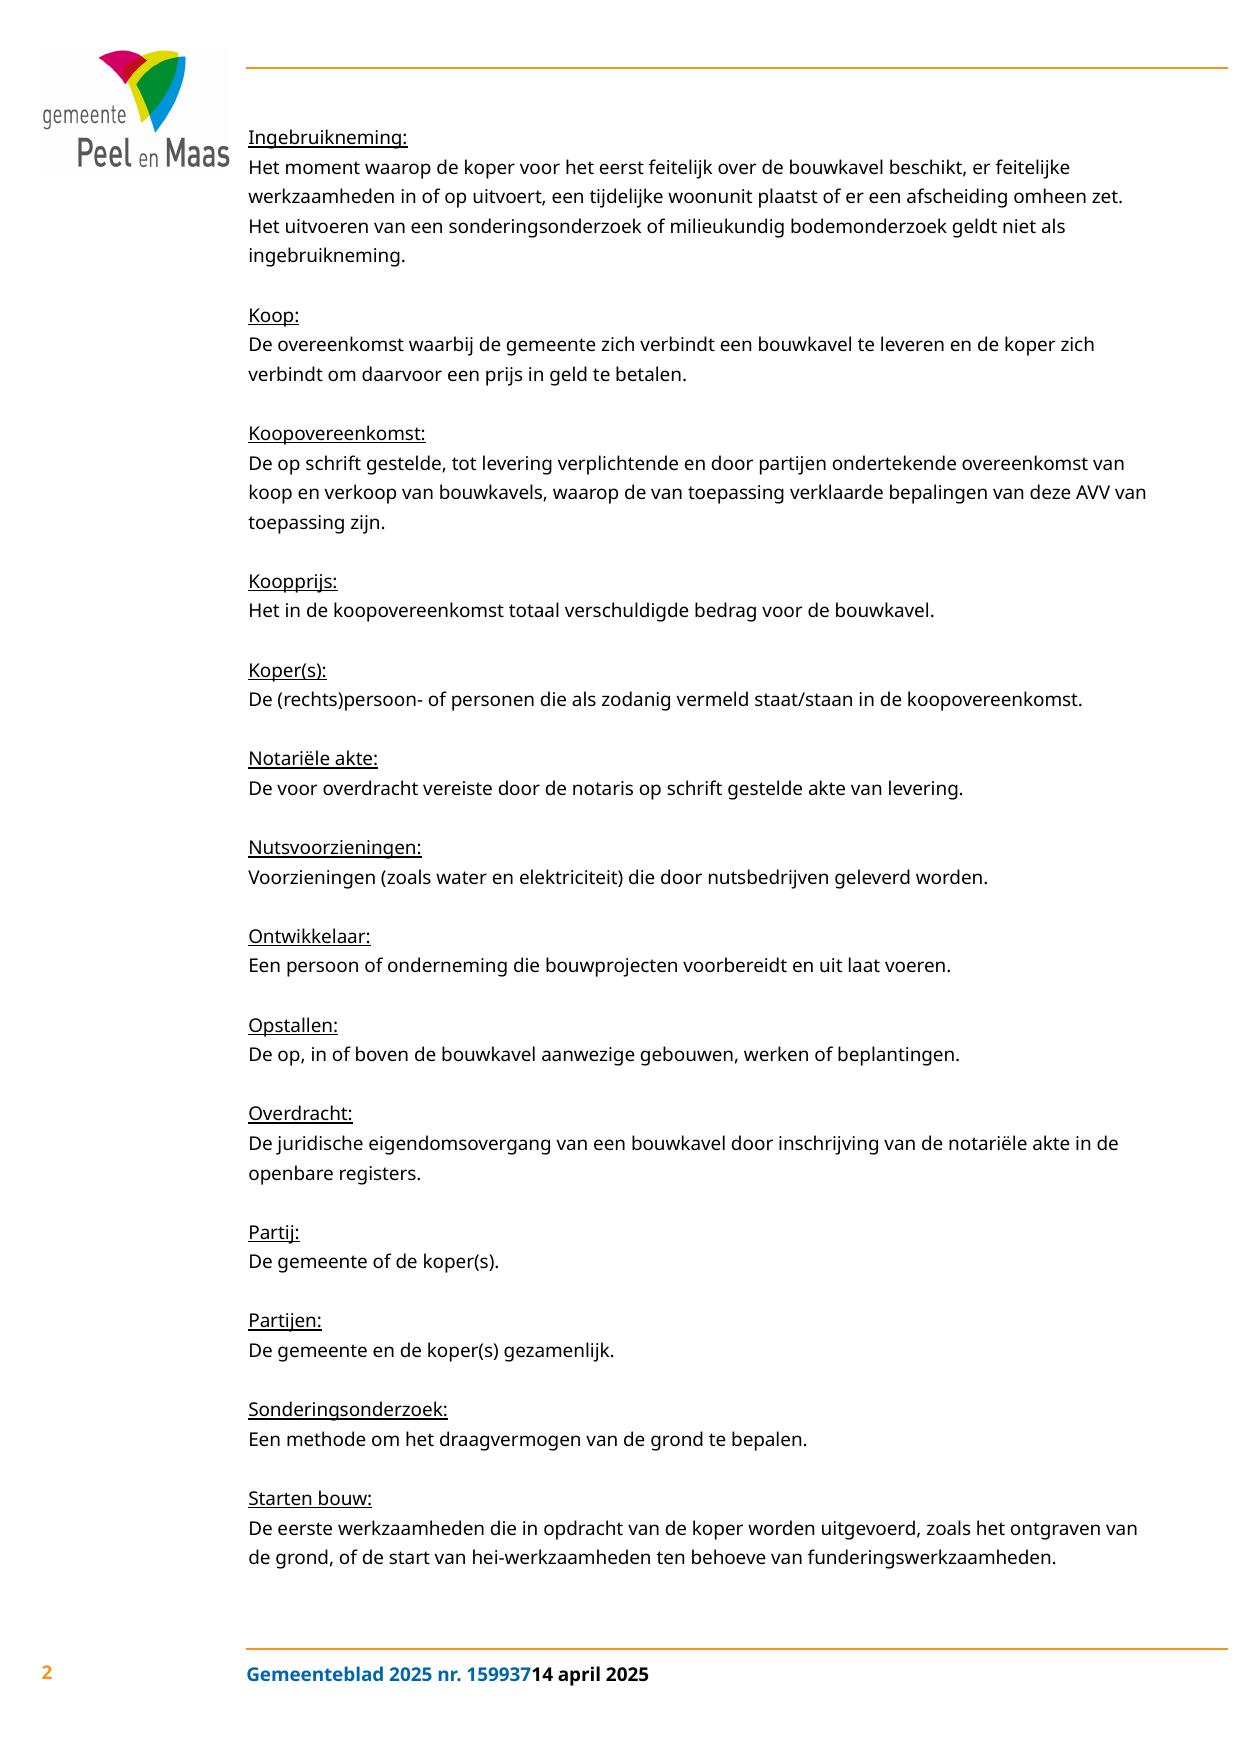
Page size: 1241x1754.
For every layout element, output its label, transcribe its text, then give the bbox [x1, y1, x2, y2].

text Koopovereenkomst: [248, 420, 1152, 446]
text Een persoon of onderneming die bouwprojecten voorbereidt en uit laat voeren. [248, 953, 1152, 978]
text Nutsvoorzieningen: [248, 834, 1152, 860]
text Partijen: [248, 1308, 1152, 1333]
text Het moment waarop de koper voor het eerst feitelijk over de bouwkavel beschikt, er feitelijke werkzaamheden in of op uitvoert, een tijdelijke woonunit plaatst of er een afscheiding omheen zet. Het uitvoeren van een sonderingsonderzoek of milieukundig bodemonderzoek geldt niet als ingebruikneming. [248, 154, 1152, 268]
text De op schrift gestelde, tot levering verplichtende en door partijen ondertekende overeenkomst van koop en verkoop van bouwkavels, waarop de van toepassing verklaarde bepalingen van deze AVV van toepassing zijn. [248, 450, 1152, 535]
text Opstallen: [248, 1012, 1152, 1038]
text De gemeente of de koper(s). [248, 1248, 1152, 1274]
text Voorzieningen (zoals water en elektriciteit) die door nutsbedrijven geleverd worden. [248, 864, 1152, 890]
text Koper(s): [248, 657, 1152, 683]
text Koop: [248, 302, 1152, 328]
text Ingebruikneming: [248, 124, 1152, 150]
text Het in de koopovereenkomst totaal verschuldigde bedrag voor de bouwkavel. [248, 598, 1152, 623]
text Partij: [248, 1219, 1152, 1245]
text Starten bouw: [248, 1485, 1152, 1511]
text De voor overdracht vereiste door de notaris op schrift gestelde akte van levering. [248, 775, 1152, 801]
text De op, in of boven de bouwkavel aanwezige gebouwen, werken of beplantingen. [248, 1041, 1152, 1067]
text De gemeente en de koper(s) gezamenlijk. [248, 1337, 1152, 1363]
text Sonderingsonderzoek: [248, 1396, 1152, 1422]
text De (rechts)persoon- of personen die als zodanig vermeld staat/staan in de koopovereenkomst. [248, 686, 1152, 712]
text De overeenkomst waarbij de gemeente zich verbindt een bouwkavel te leveren en de koper zich verbindt om daarvoor een prijs in geld te betalen. [248, 331, 1152, 387]
text Koopprijs: [248, 568, 1152, 594]
text De juridische eigendomsovergang van een bouwkavel door inschrijving van de notariële akte in de openbare registers. [248, 1130, 1152, 1186]
text Een methode om het draagvermogen van de grond te bepalen. [248, 1426, 1152, 1452]
text Ontwikkelaar: [248, 923, 1152, 949]
picture [41, 47, 231, 172]
text De eerste werkzaamheden die in opdracht van de koper worden uitgevoerd, zoals het ontgraven van de grond, of de start van hei-werkzaamheden ten behoeve van funderingswerkzaamheden. [248, 1515, 1152, 1570]
text Overdracht: [248, 1101, 1152, 1126]
text Notariële akte: [248, 746, 1152, 771]
